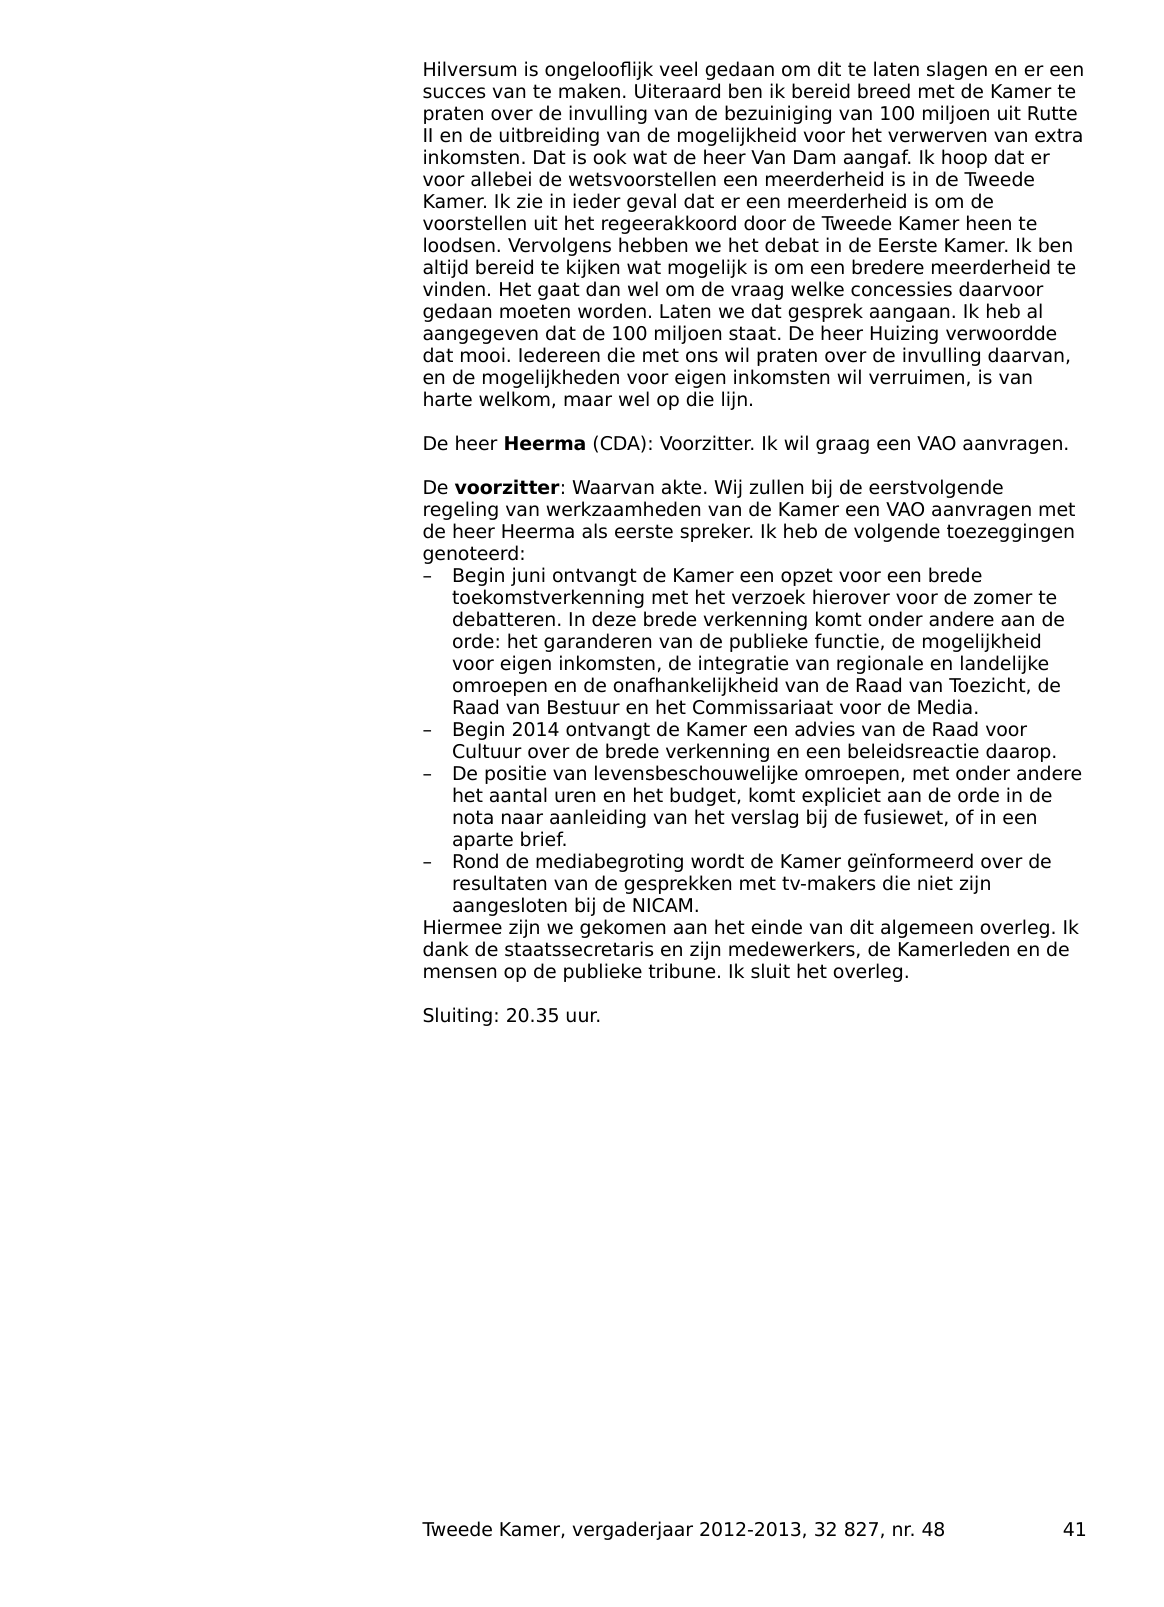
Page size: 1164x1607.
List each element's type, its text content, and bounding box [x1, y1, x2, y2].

text Hiermee zijn we gekomen aan het einde van dit algemeen overleg. Ik dank de staatssecretaris en zijn medewerkers, de Kamerleden en de mensen op de publieke tribune. Ik sluit het overleg. [422, 917, 1087, 983]
text – De positie van levensbeschouwelijke omroepen, met onder andere het aantal uren en het budget, komt expliciet aan de orde in de nota naar aanleiding van het verslag bij de fusiewet, of in een aparte brief. [422, 763, 1087, 851]
text Sluiting: 20.35 uur. [422, 1005, 1087, 1027]
text Hilversum is ongelooflijk veel gedaan om dit te laten slagen en er een succes van te maken. Uiteraard ben ik bereid breed met de Kamer te praten over de invulling van de bezuiniging van 100 miljoen uit Rutte II en de uitbreiding van de mogelijkheid voor het verwerven van extra inkomsten. Dat is ook wat de heer Van Dam aangaf. Ik hoop dat er voor allebei de wetsvoorstellen een meerderheid is in de Tweede Kamer. Ik zie in ieder geval dat er een meerderheid is om de voorstellen uit het regeerakkoord door de Tweede Kamer heen te loodsen. Vervolgens hebben we het debat in de Eerste Kamer. Ik ben altijd bereid te kijken wat mogelijk is om een bredere meerderheid te vinden. Het gaat dan wel om de vraag welke concessies daarvoor gedaan moeten worden. Laten we dat gesprek aangaan. Ik heb al aangegeven dat de 100 miljoen staat. De heer Huizing verwoordde dat mooi. Iedereen die met ons wil praten over de invulling daarvan, en de mogelijkheden voor eigen inkomsten wil verruimen, is van harte welkom, maar wel op die lijn. [422, 59, 1087, 411]
text De heer Heerma (CDA): Voorzitter. Ik wil graag een VAO aanvragen. [422, 433, 1087, 455]
text De voorzitter: Waarvan akte. Wij zullen bij de eerstvolgende regeling van werkzaamheden van de Kamer een VAO aanvragen met de heer Heerma als eerste spreker. Ik heb de volgende toezeggingen genoteerd: [422, 477, 1087, 565]
text – Begin juni ontvangt de Kamer een opzet voor een brede toekomstverkenning met het verzoek hierover voor de zomer te debatteren. In deze brede verkenning komt onder andere aan de orde: het garanderen van de publieke functie, de mogelijkheid voor eigen inkomsten, de integratie van regionale en landelijke omroepen en de onafhankelijkheid van de Raad van Toezicht, de Raad van Bestuur en het Commissariaat voor de Media. [422, 565, 1087, 719]
text – Rond de mediabegroting wordt de Kamer geïnformeerd over de resultaten van de gesprekken met tv-makers die niet zijn aangesloten bij de NICAM. [422, 851, 1087, 917]
text – Begin 2014 ontvangt de Kamer een advies van de Raad voor Cultuur over de brede verkenning en een beleidsreactie daarop. [422, 719, 1087, 763]
